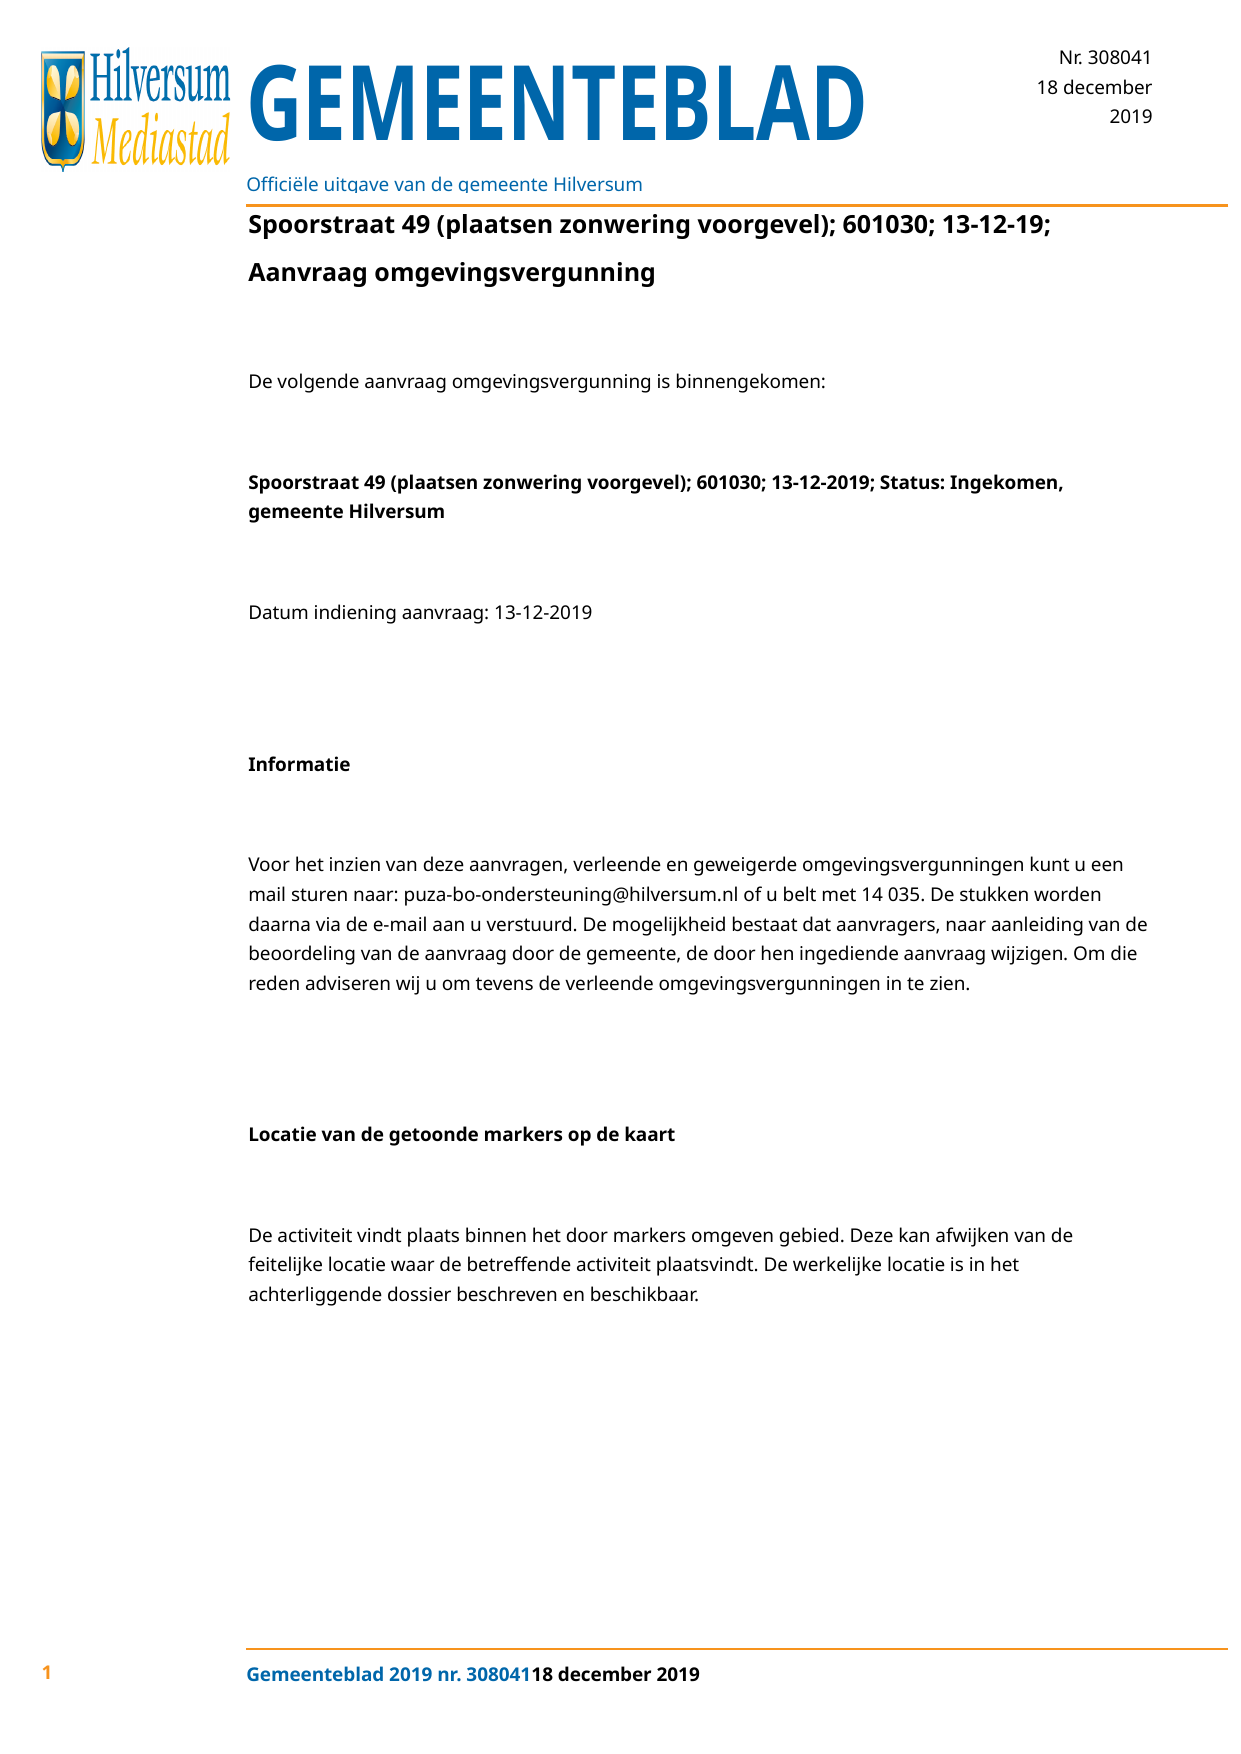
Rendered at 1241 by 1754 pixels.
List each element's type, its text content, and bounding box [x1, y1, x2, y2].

text De volgende aanvraag omgevingsvergunning is binnengekomen: [248, 368, 1152, 394]
text Spoorstraat 49 (plaatsen zonwering voorgevel); 601030; 13-12-2019; Status: Ingekomen, gemeente Hilversum [248, 469, 1152, 524]
picture [41, 47, 231, 172]
text Voor het inzien van deze aanvragen, verleende en geweigerde omgevingsvergunningen kunt u een mail sturen naar: puza-bo-ondersteuning@hilversum.nl of u belt met 14 035. De stukken worden daarna via de e-mail aan u verstuurd. De mogelijkheid bestaat dat aanvragers, naar aanleiding van de beoordeling van de aanvraag door de gemeente, de door hen ingediende aanvraag wijzigen. Om die reden adviseren wij u om tevens de verleende omgevingsvergunningen in te zien. [248, 852, 1152, 996]
text Informatie [248, 751, 1152, 777]
text Spoorstraat 49 (plaatsen zonwering voorgevel); 601030; 13-12-19; Aanvraag omgevingsvergunning [248, 207, 1152, 288]
text De activiteit vindt plaats binnen het door markers omgeven gebied. Deze kan afwijken van de feitelijke locatie waar de betreffende activiteit plaatsvindt. De werkelijke locatie is in het achterliggende dossier beschreven en beschikbaar. [248, 1222, 1152, 1307]
text Locatie van de getoonde markers op de kaart [248, 1121, 1152, 1147]
text Datum indiening aanvraag: 13-12-2019 [248, 599, 1152, 625]
